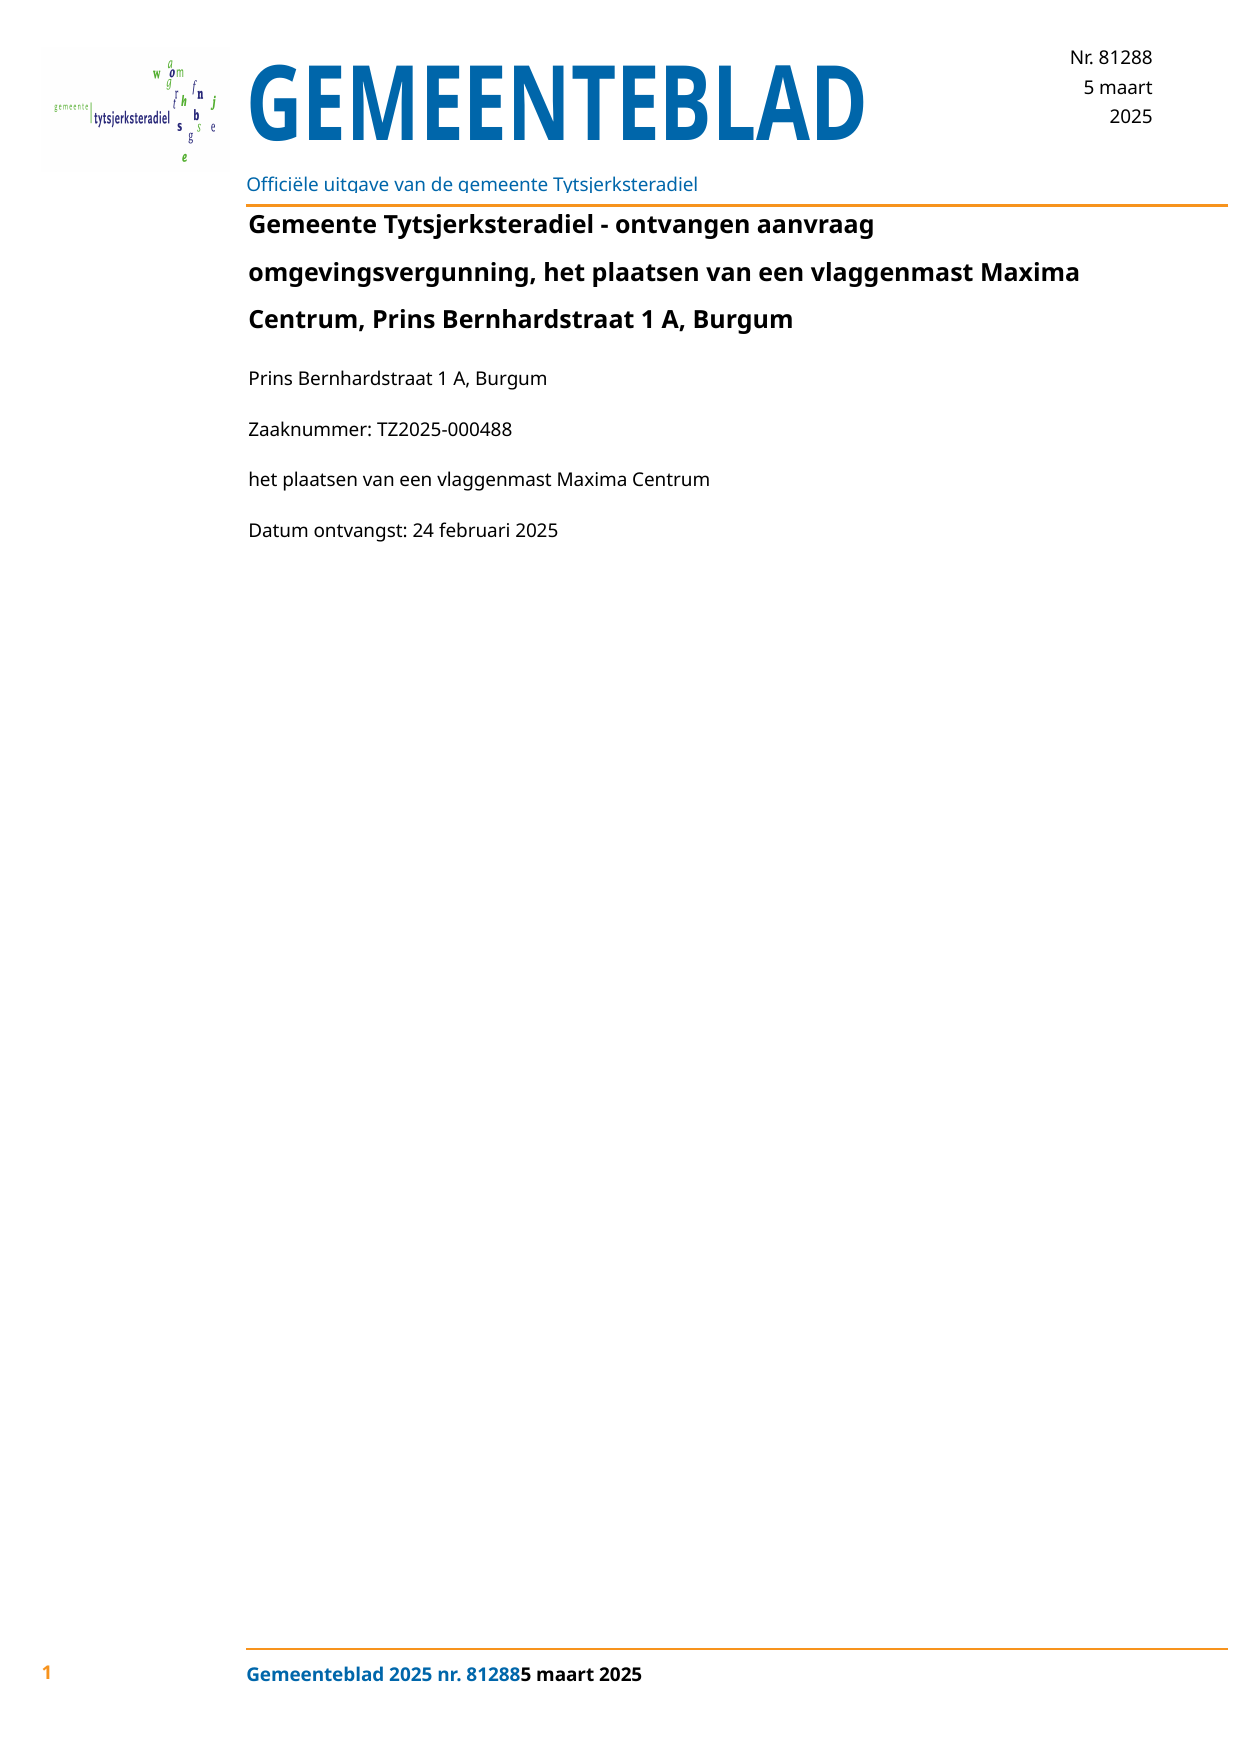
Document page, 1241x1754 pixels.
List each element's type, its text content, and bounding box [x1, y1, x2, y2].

text Gemeente Tytsjerksteradiel - ontvangen aanvraag omgevingsvergunning, het plaatsen van een vlaggenmast Maxima Centrum, Prins Bernhardstraat 1 A, Burgum [248, 207, 1152, 336]
text Datum ontvangst: 24 februari 2025 [248, 517, 1152, 542]
text het plaatsen van een vlaggenmast Maxima Centrum [248, 466, 1152, 492]
text Zaaknummer: TZ2025-000488 [248, 416, 1152, 442]
text Prins Bernhardstraat 1 A, Burgum [248, 366, 1152, 391]
picture [41, 47, 231, 172]
